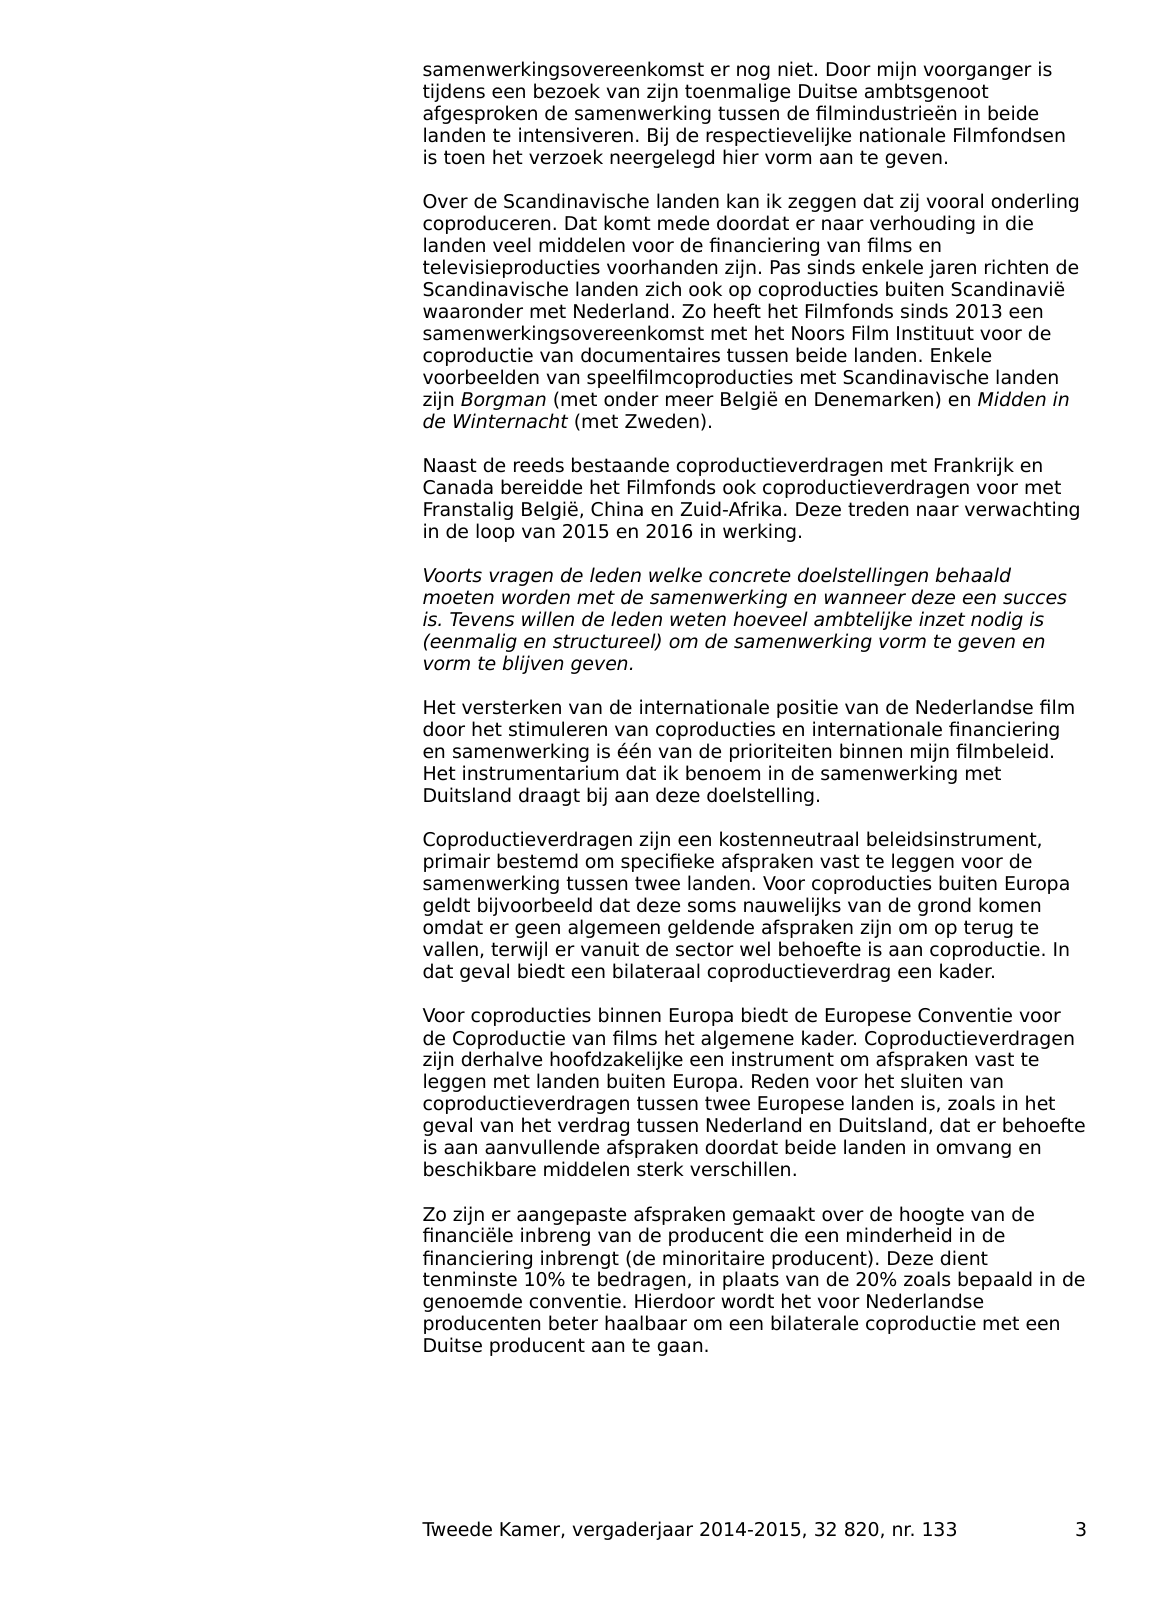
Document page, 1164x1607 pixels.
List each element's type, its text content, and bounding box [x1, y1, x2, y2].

text samenwerkingsovereenkomst er nog niet. Door mijn voorganger is tijdens een bezoek van zijn toenmalige Duitse ambtsgenoot afgesproken de samenwerking tussen de filmindustrieën in beide landen te intensiveren. Bij de respectievelijke nationale Filmfondsen is toen het verzoek neergelegd hier vorm aan te geven. [422, 59, 1087, 169]
text Het versterken van de internationale positie van de Nederlandse film door het stimuleren van coproducties en internationale financiering en samenwerking is één van de prioriteiten binnen mijn filmbeleid. Het instrumentarium dat ik benoem in de samenwerking met Duitsland draagt bij aan deze doelstelling. [422, 697, 1087, 807]
text Naast de reeds bestaande coproductieverdragen met Frankrijk en Canada bereidde het Filmfonds ook coproductieverdragen voor met Franstalig België, China en Zuid-Afrika. Deze treden naar verwachting in de loop van 2015 en 2016 in werking. [422, 455, 1087, 543]
text Over de Scandinavische landen kan ik zeggen dat zij vooral onderling coproduceren. Dat komt mede doordat er naar verhouding in die landen veel middelen voor de financiering van films en televisieproducties voorhanden zijn. Pas sinds enkele jaren richten de Scandinavische landen zich ook op coproducties buiten Scandinavië waaronder met Nederland. Zo heeft het Filmfonds sinds 2013 een samenwerkingsovereenkomst met het Noors Film Instituut voor de coproductie van documentaires tussen beide landen. Enkele voorbeelden van speelfilmcoproducties met Scandinavische landen zijn Borgman (met onder meer België en Denemarken) en Midden in de Winternacht (met Zweden). [422, 191, 1087, 433]
text Voor coproducties binnen Europa biedt de Europese Conventie voor de Coproductie van films het algemene kader. Coproductieverdragen zijn derhalve hoofdzakelijke een instrument om afspraken vast te leggen met landen buiten Europa. Reden voor het sluiten van coproductieverdragen tussen twee Europese landen is, zoals in het geval van het verdrag tussen Nederland en Duitsland, dat er behoefte is aan aanvullende afspraken doordat beide landen in omvang en beschikbare middelen sterk verschillen. [422, 1005, 1087, 1181]
text Voorts vragen de leden welke concrete doelstellingen behaald moeten worden met de samenwerking en wanneer deze een succes is. Tevens willen de leden weten hoeveel ambtelijke inzet nodig is (eenmalig en structureel) om de samenwerking vorm te geven en vorm te blijven geven. [422, 565, 1087, 675]
text Coproductieverdragen zijn een kostenneutraal beleidsinstrument, primair bestemd om specifieke afspraken vast te leggen voor de samenwerking tussen twee landen. Voor coproducties buiten Europa geldt bijvoorbeeld dat deze soms nauwelijks van de grond komen omdat er geen algemeen geldende afspraken zijn om op terug te vallen, terwijl er vanuit de sector wel behoefte is aan coproductie. In dat geval biedt een bilateraal coproductieverdrag een kader. [422, 829, 1087, 983]
text Zo zijn er aangepaste afspraken gemaakt over de hoogte van de financiële inbreng van de producent die een minderheid in de financiering inbrengt (de minoritaire producent). Deze dient tenminste 10% te bedragen, in plaats van de 20% zoals bepaald in de genoemde conventie. Hierdoor wordt het voor Nederlandse producenten beter haalbaar om een bilaterale coproductie met een Duitse producent aan te gaan. [422, 1203, 1087, 1357]
